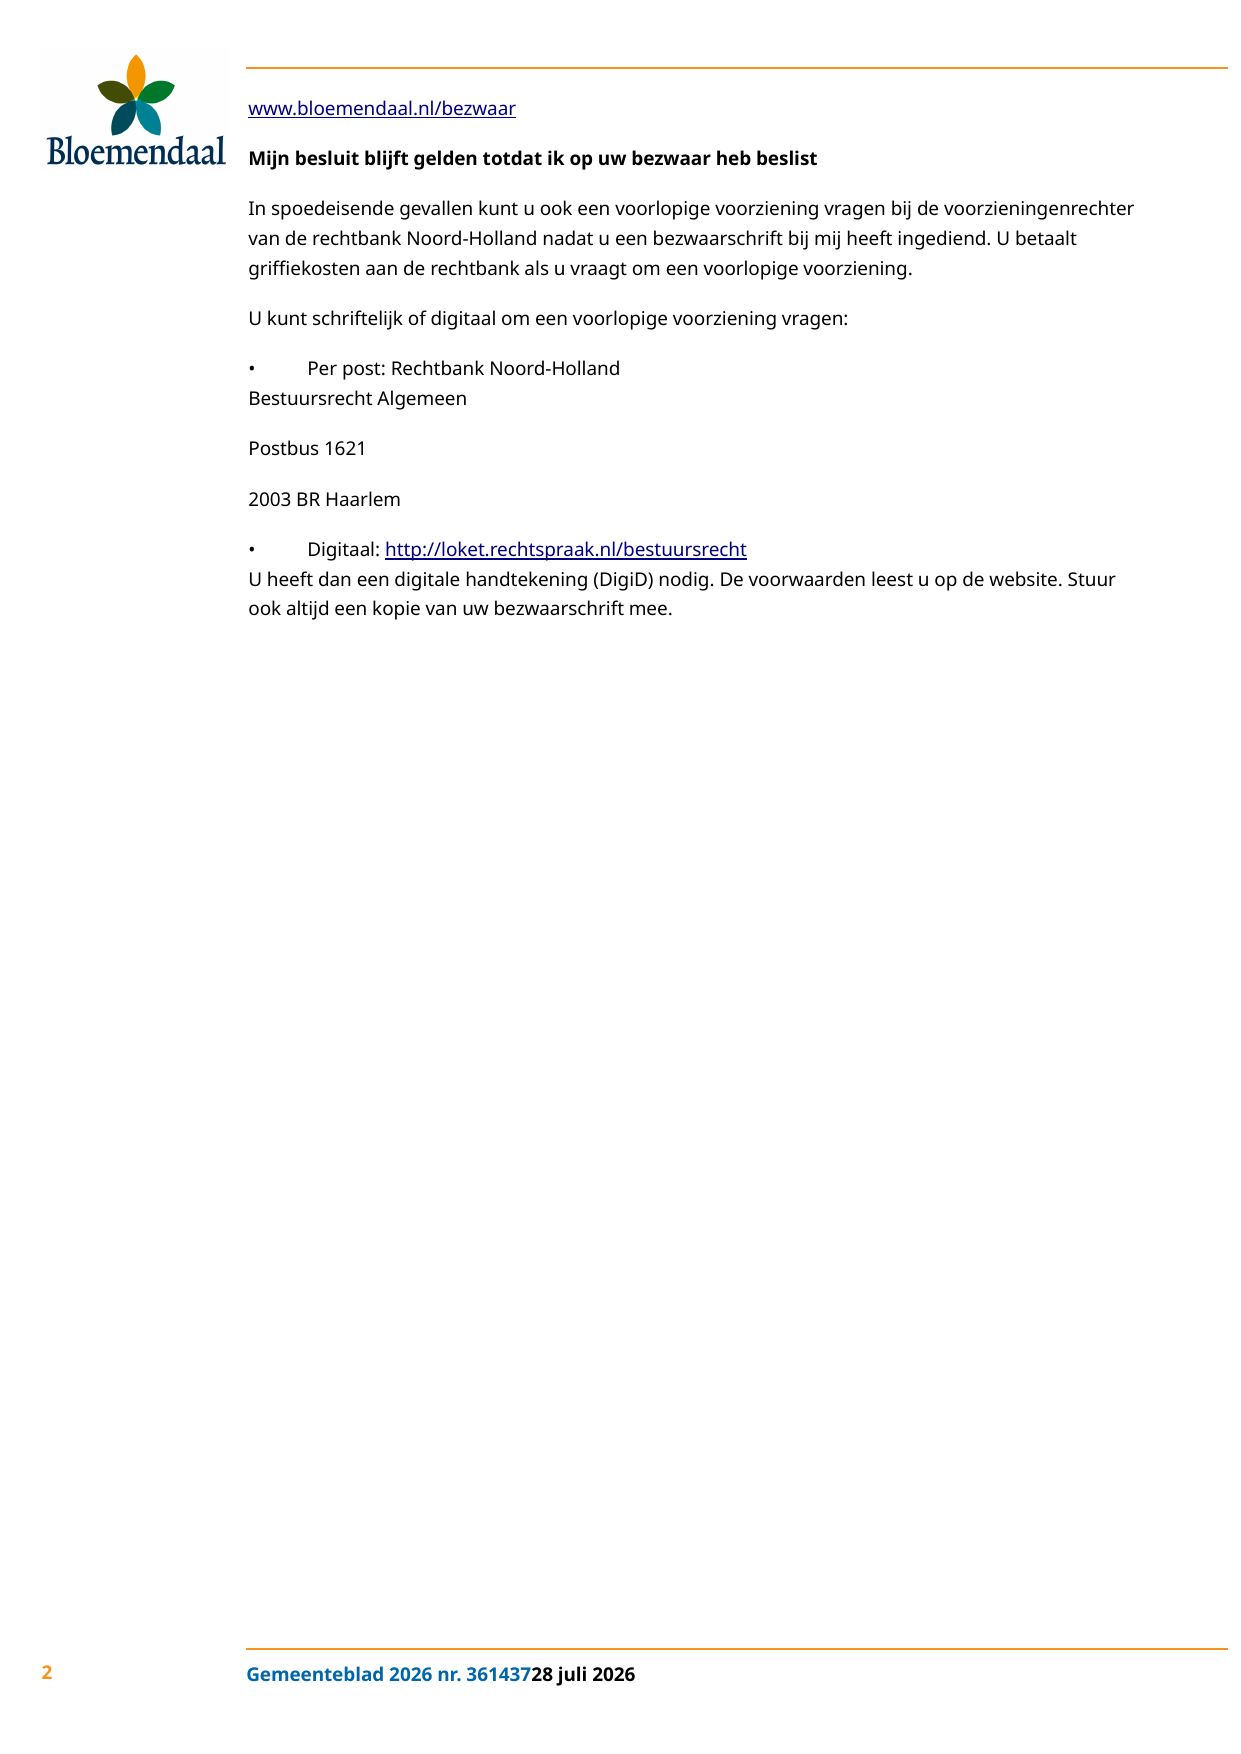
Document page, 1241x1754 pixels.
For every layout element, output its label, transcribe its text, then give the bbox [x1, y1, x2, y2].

picture [41, 47, 231, 172]
text Bestuursrecht Algemeen [248, 385, 1152, 411]
list Per post: Rechtbank Noord-Holland [248, 356, 1152, 381]
text U kunt schriftelijk of digitaal om een voorlopige voorziening vragen: [248, 305, 1152, 331]
text Mijn besluit blijft gelden totdat ik op uw bezwaar heb beslist [248, 145, 1152, 171]
text In spoedeisende gevallen kunt u ook een voorlopige voorziening vragen bij de voorzieningenrechter van de rechtbank Noord-Holland nadat u een bezwaarschrift bij mij heeft ingediend. U betaalt griffiekosten aan de rechtbank als u vraagt om een voorlopige voorziening. [248, 196, 1152, 281]
text 2003 BR Haarlem [248, 486, 1152, 512]
text www.bloemendaal.nl/bezwaar [248, 95, 1152, 121]
text U heeft dan een digitale handtekening (DigiD) nodig. De voorwaarden leest u op de website. Stuur ook altijd een kopie van uw bezwaarschrift mee. [248, 566, 1152, 621]
text Postbus 1621 [248, 436, 1152, 461]
list Digitaal: http://loket.rechtspraak.nl/bestuursrecht [248, 536, 1152, 562]
